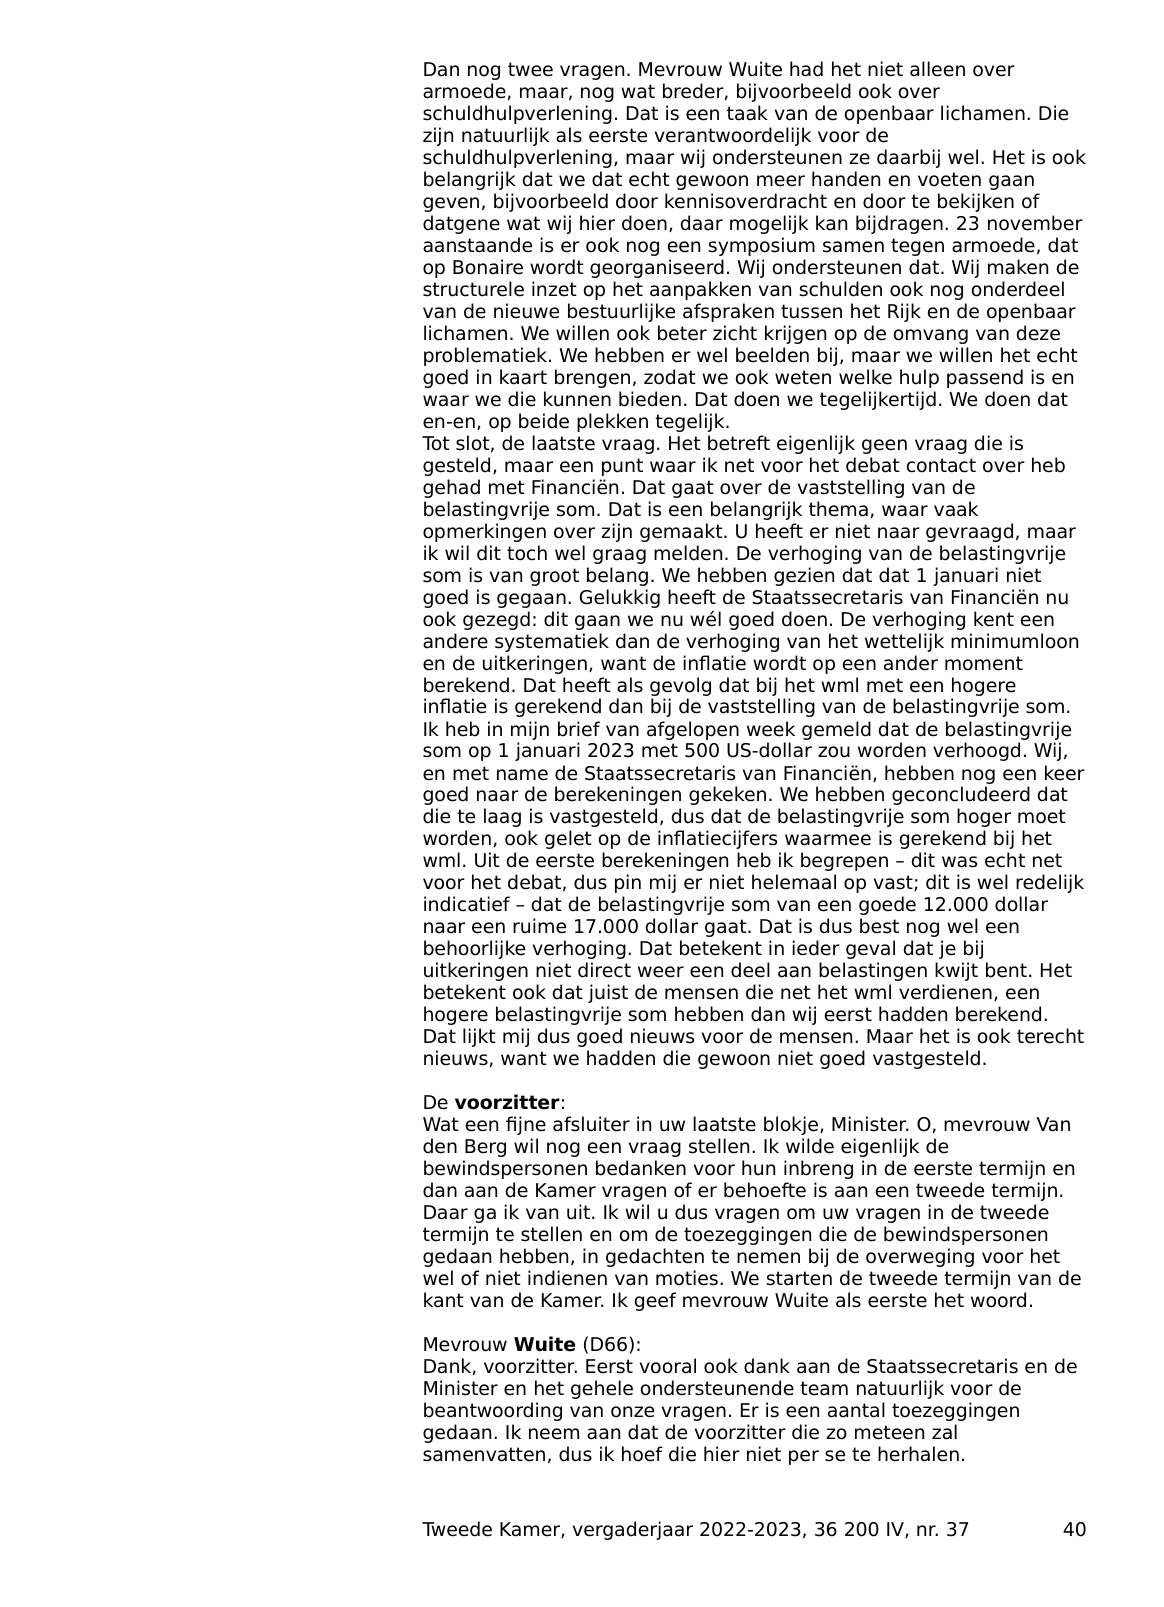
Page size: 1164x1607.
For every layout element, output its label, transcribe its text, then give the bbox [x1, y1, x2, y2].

text Mevrouw Wuite (D66): [422, 1334, 1087, 1356]
text Tot slot, de laatste vraag. Het betreft eigenlijk geen vraag die is gesteld, maar een punt waar ik net voor het debat contact over heb gehad met Financiën. Dat gaat over de vaststelling van de belastingvrije som. Dat is een belangrijk thema, waar vaak opmerkingen over zijn gemaakt. U heeft er niet naar gevraagd, maar ik wil dit toch wel graag melden. De verhoging van de belastingvrije som is van groot belang. We hebben gezien dat dat 1 januari niet goed is gegaan. Gelukkig heeft de Staatssecretaris van Financiën nu ook gezegd: dit gaan we nu wél goed doen. De verhoging kent een andere systematiek dan de verhoging van het wettelijk minimumloon en de uitkeringen, want de inflatie wordt op een ander moment berekend. Dat heeft als gevolg dat bij het wml met een hogere inflatie is gerekend dan bij de vaststelling van de belastingvrije som. [422, 433, 1087, 718]
text Wat een fijne afsluiter in uw laatste blokje, Minister. O, mevrouw Van den Berg wil nog een vraag stellen. Ik wilde eigenlijk de bewindspersonen bedanken voor hun inbreng in de eerste termijn en dan aan de Kamer vragen of er behoefte is aan een tweede termijn. Daar ga ik van uit. Ik wil u dus vragen om uw vragen in de tweede termijn te stellen en om de toezeggingen die de bewindspersonen gedaan hebben, in gedachten te nemen bij de overweging voor het wel of niet indienen van moties. We starten de tweede termijn van de kant van de Kamer. Ik geef mevrouw Wuite als eerste het woord. [422, 1114, 1087, 1312]
text Dan nog twee vragen. Mevrouw Wuite had het niet alleen over armoede, maar, nog wat breder, bijvoorbeeld ook over schuldhulpverlening. Dat is een taak van de openbaar lichamen. Die zijn natuurlijk als eerste verantwoordelijk voor de schuldhulpverlening, maar wij ondersteunen ze daarbij wel. Het is ook belangrijk dat we dat echt gewoon meer handen en voeten gaan geven, bijvoorbeeld door kennisoverdracht en door te bekijken of datgene wat wij hier doen, daar mogelijk kan bijdragen. 23 november aanstaande is er ook nog een symposium samen tegen armoede, dat op Bonaire wordt georganiseerd. Wij ondersteunen dat. Wij maken de structurele inzet op het aanpakken van schulden ook nog onderdeel van de nieuwe bestuurlijke afspraken tussen het Rijk en de openbaar lichamen. We willen ook beter zicht krijgen op de omvang van deze problematiek. We hebben er wel beelden bij, maar we willen het echt goed in kaart brengen, zodat we ook weten welke hulp passend is en waar we die kunnen bieden. Dat doen we tegelijkertijd. We doen dat en-en, op beide plekken tegelijk. [422, 59, 1087, 433]
text De voorzitter: [422, 1092, 1087, 1114]
text Dank, voorzitter. Eerst vooral ook dank aan de Staatssecretaris en de Minister en het gehele ondersteunende team natuurlijk voor de beantwoording van onze vragen. Er is een aantal toezeggingen gedaan. Ik neem aan dat de voorzitter die zo meteen zal samenvatten, dus ik hoef die hier niet per se te herhalen. [422, 1356, 1087, 1466]
text Ik heb in mijn brief van afgelopen week gemeld dat de belastingvrije som op 1 januari 2023 met 500 US-dollar zou worden verhoogd. Wij, en met name de Staatssecretaris van Financiën, hebben nog een keer goed naar de berekeningen gekeken. We hebben geconcludeerd dat die te laag is vastgesteld, dus dat de belastingvrije som hoger moet worden, ook gelet op de inflatiecijfers waarmee is gerekend bij het wml. Uit de eerste berekeningen heb ik begrepen – dit was echt net voor het debat, dus pin mij er niet helemaal op vast; dit is wel redelijk indicatief – dat de belastingvrije som van een goede 12.000 dollar naar een ruime 17.000 dollar gaat. Dat is dus best nog wel een behoorlijke verhoging. Dat betekent in ieder geval dat je bij uitkeringen niet direct weer een deel aan belastingen kwijt bent. Het betekent ook dat juist de mensen die net het wml verdienen, een hogere belastingvrije som hebben dan wij eerst hadden berekend. Dat lijkt mij dus goed nieuws voor de mensen. Maar het is ook terecht nieuws, want we hadden die gewoon niet goed vastgesteld. [422, 718, 1087, 1070]
